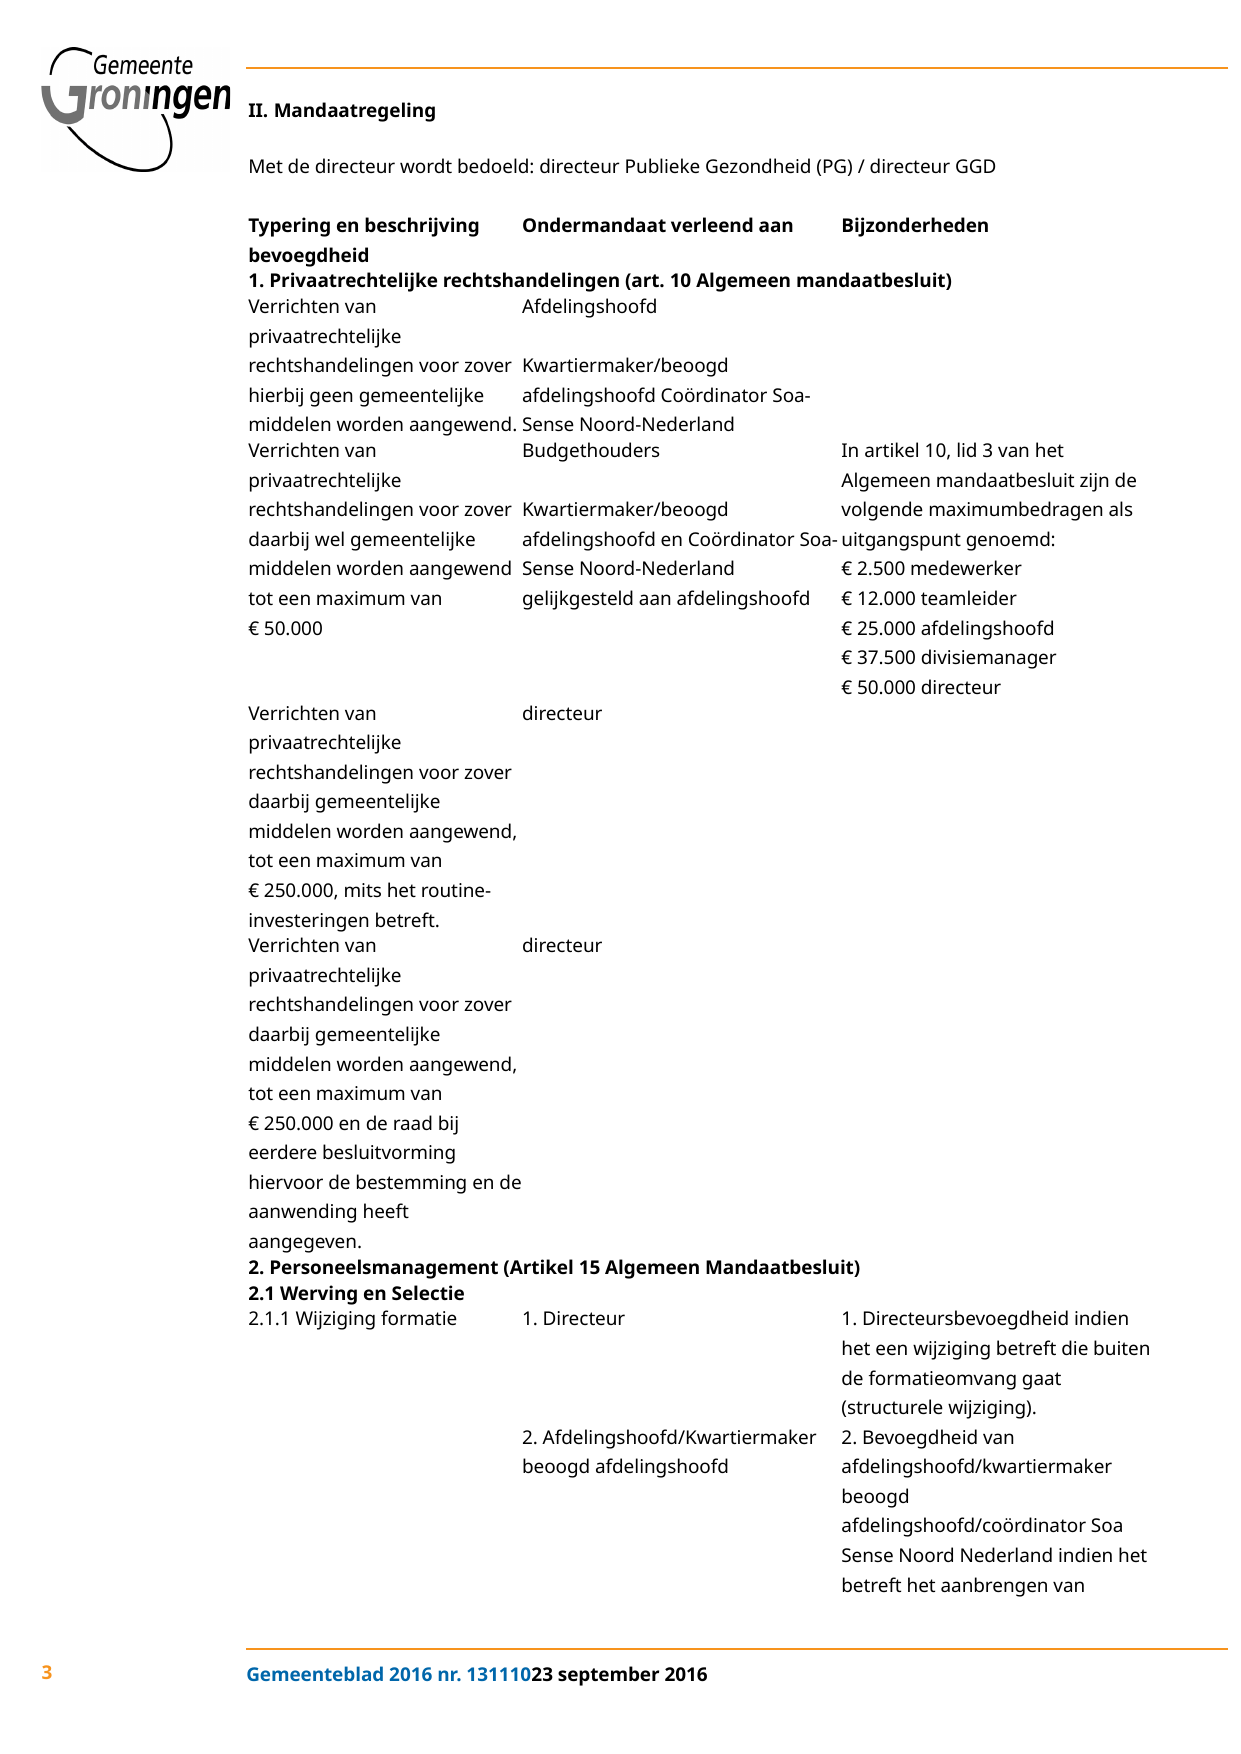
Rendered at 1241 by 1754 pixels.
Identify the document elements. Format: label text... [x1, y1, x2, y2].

table_cell 2.1 Werving en Selectie [248, 1280, 522, 1306]
table_header Typering en beschrijving bevoegdheid [248, 212, 522, 267]
table_cell Budgethouders Kwartiermaker/beoogd afdelingshoofd en Coördinator Soa-Sense Noord-Nederland gelijkgesteld aan afdelingshoofd [522, 437, 841, 700]
table_cell directeur [522, 933, 841, 1254]
text Met de directeur wordt bedoeld: directeur Publieke Gezondheid (PG) / directeur GGD [248, 153, 1152, 179]
table_cell [841, 933, 1152, 1254]
table_cell In artikel 10, lid 3 van het Algemeen mandaatbesluit zijn de volgende maximumbedragen als uitgangspunt genoemd: € 2.500 medewerker € 12.000 teamleider € 25.000 afdelingshoofd € 37.500 divisiemanager € 50.000 directeur [841, 437, 1152, 700]
table_cell 1. Directeur 2. Afdelingshoofd/Kwartiermaker beoogd afdelingshoofd [522, 1306, 841, 1597]
picture [41, 47, 231, 172]
table_cell [841, 1280, 1152, 1306]
table_cell Verrichten van privaatrechtelijke rechtshandelingen voor zover daarbij gemeentelijke middelen worden aangewend, tot een maximum van € 250.000 en de raad bij eerdere besluitvorming hiervoor de bestemming en de aanwending heeft aangegeven. [248, 933, 522, 1254]
table_cell [522, 1280, 841, 1306]
table_cell 2.1.1 Wijziging formatie [248, 1306, 522, 1597]
table_header Bijzonderheden [841, 212, 1152, 267]
table_cell [841, 293, 1152, 437]
text II. Mandaatregeling [248, 95, 1152, 123]
table_cell 1. Directeursbevoegdheid indien het een wijziging betreft die buiten de formatieomvang gaat (structurele wijziging). 2. Bevoegdheid van afdelingshoofd/kwartiermaker beoogd afdelingshoofd/coördinator Soa Sense Noord Nederland indien het betreft het aanbrengen van [841, 1306, 1152, 1597]
table_cell 1. Privaatrechtelijke rechtshandelingen (art. 10 Algemeen mandaatbesluit) [248, 268, 1152, 293]
table_cell 2. Personeelsmanagement (Artikel 15 Algemeen Mandaatbesluit) [248, 1254, 1152, 1280]
table_cell [841, 700, 1152, 932]
table_header Ondermandaat verleend aan [522, 212, 841, 267]
table_cell Afdelingshoofd Kwartiermaker/beoogd afdelingshoofd Coördinator Soa-Sense Noord-Nederland [522, 293, 841, 437]
table_cell Verrichten van privaatrechtelijke rechtshandelingen voor zover daarbij gemeentelijke middelen worden aangewend, tot een maximum van € 250.000, mits het routine-investeringen betreft. [248, 700, 522, 932]
table_cell Verrichten van privaatrechtelijke rechtshandelingen voor zover daarbij wel gemeentelijke middelen worden aangewend tot een maximum van € 50.000 [248, 437, 522, 700]
table_cell directeur [522, 700, 841, 932]
table_cell Verrichten van privaatrechtelijke rechtshandelingen voor zover hierbij geen gemeentelijke middelen worden aangewend. [248, 293, 522, 437]
